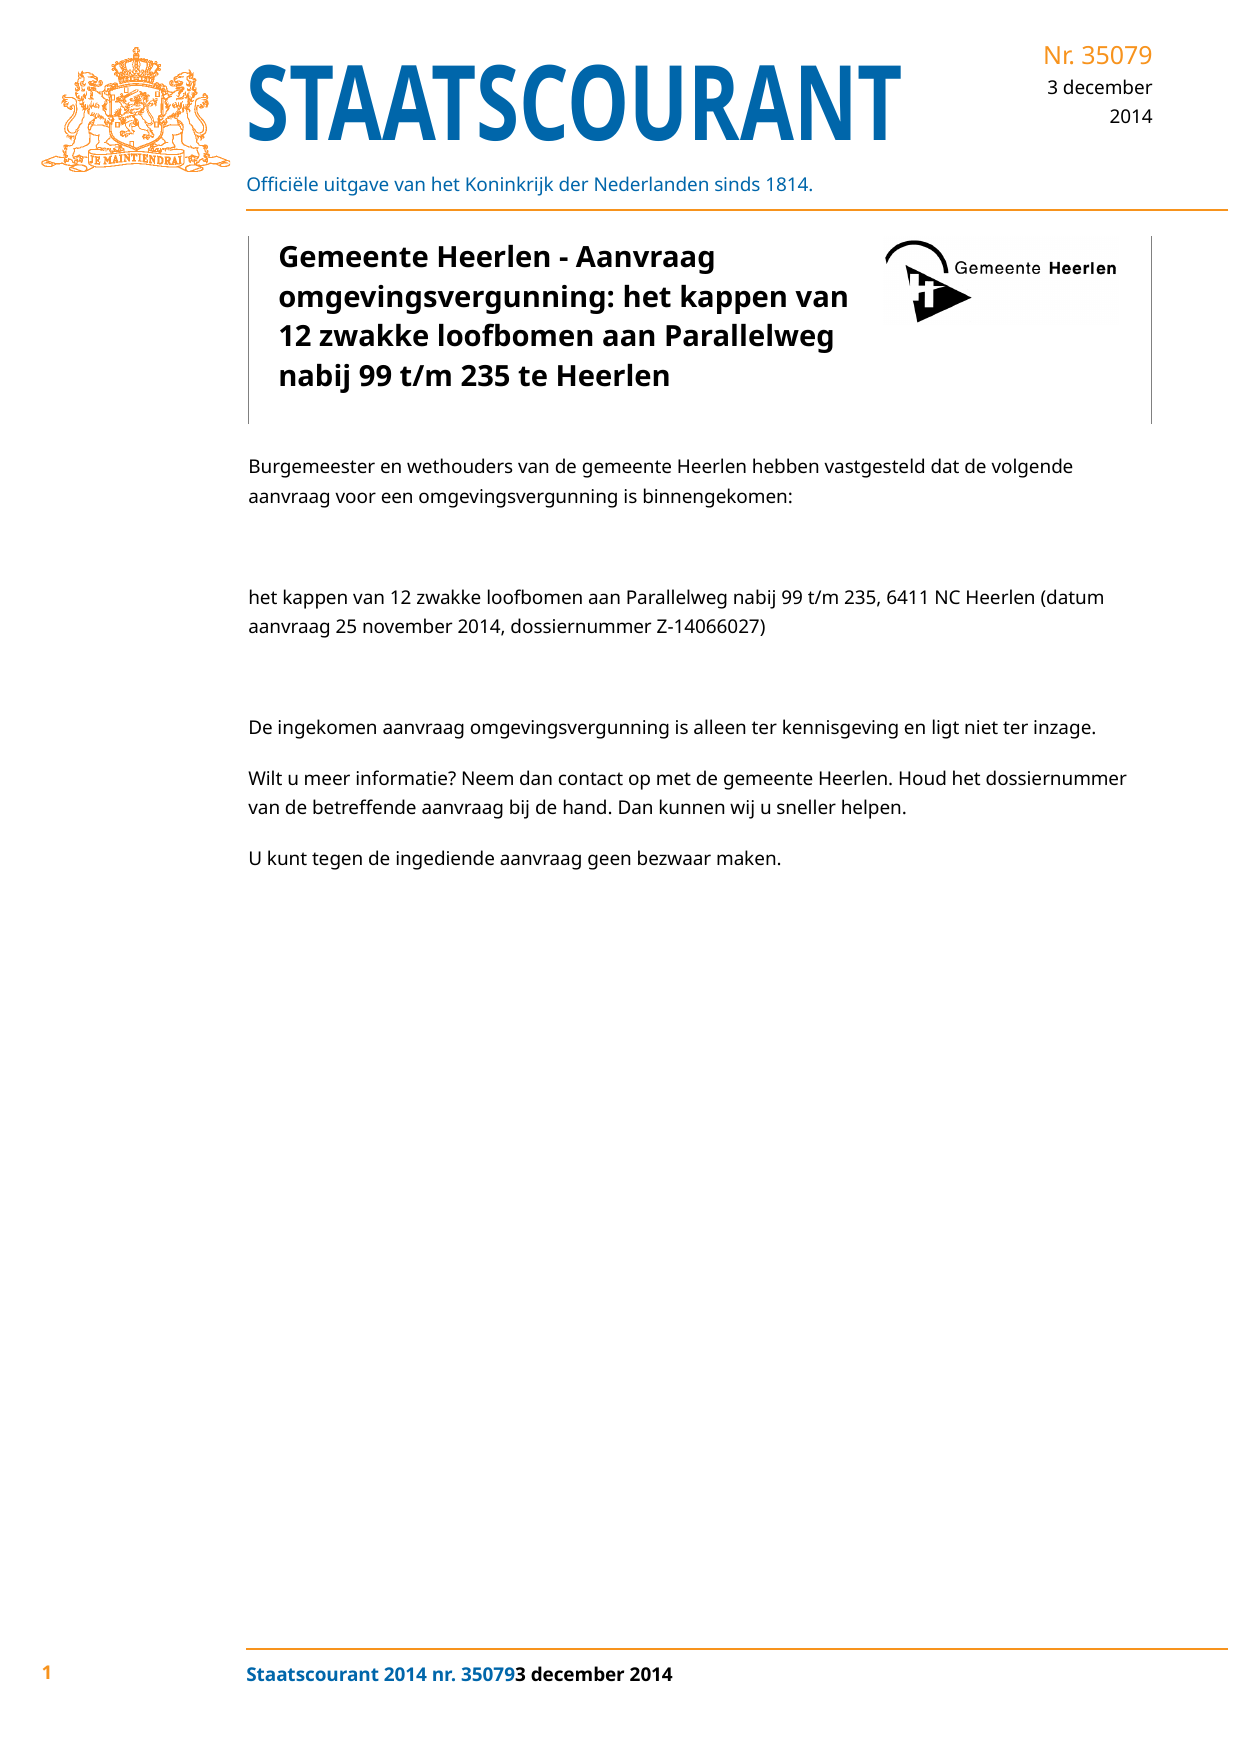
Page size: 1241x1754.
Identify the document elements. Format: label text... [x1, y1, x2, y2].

text het kappen van 12 zwakke loofbomen aan Parallelweg nabij 99 t/m 235, 6411 NC Heerlen (datum aanvraag 25 november 2014, dossiernummer Z-14066027) [248, 584, 1152, 639]
picture [882, 236, 1119, 325]
text Wilt u meer informatie? Neem dan contact op met de gemeente Heerlen. Houd het dossiernummer van de betreffende aanvraag bij de hand. Dan kunnen wij u sneller helpen. [248, 765, 1152, 820]
table_header Gemeente Heerlen - Aanvraag omgevingsvergunning: het kappen van 12 zwakke loofbomen aan Parallelweg nabij 99 t/m 235 te Heerlen [249, 236, 850, 424]
picture [41, 47, 231, 172]
text Burgemeester en wethouders van de gemeente Heerlen hebben vastgesteld dat de volgende aanvraag voor een omgevingsvergunning is binnengekomen: [248, 454, 1152, 509]
text U kunt tegen de ingediende aanvraag geen bezwaar maken. [248, 845, 1152, 871]
text De ingekomen aanvraag omgevingsvergunning is alleen ter kennisgeving en ligt niet ter inzage. [248, 714, 1152, 740]
table_header [850, 236, 1151, 424]
